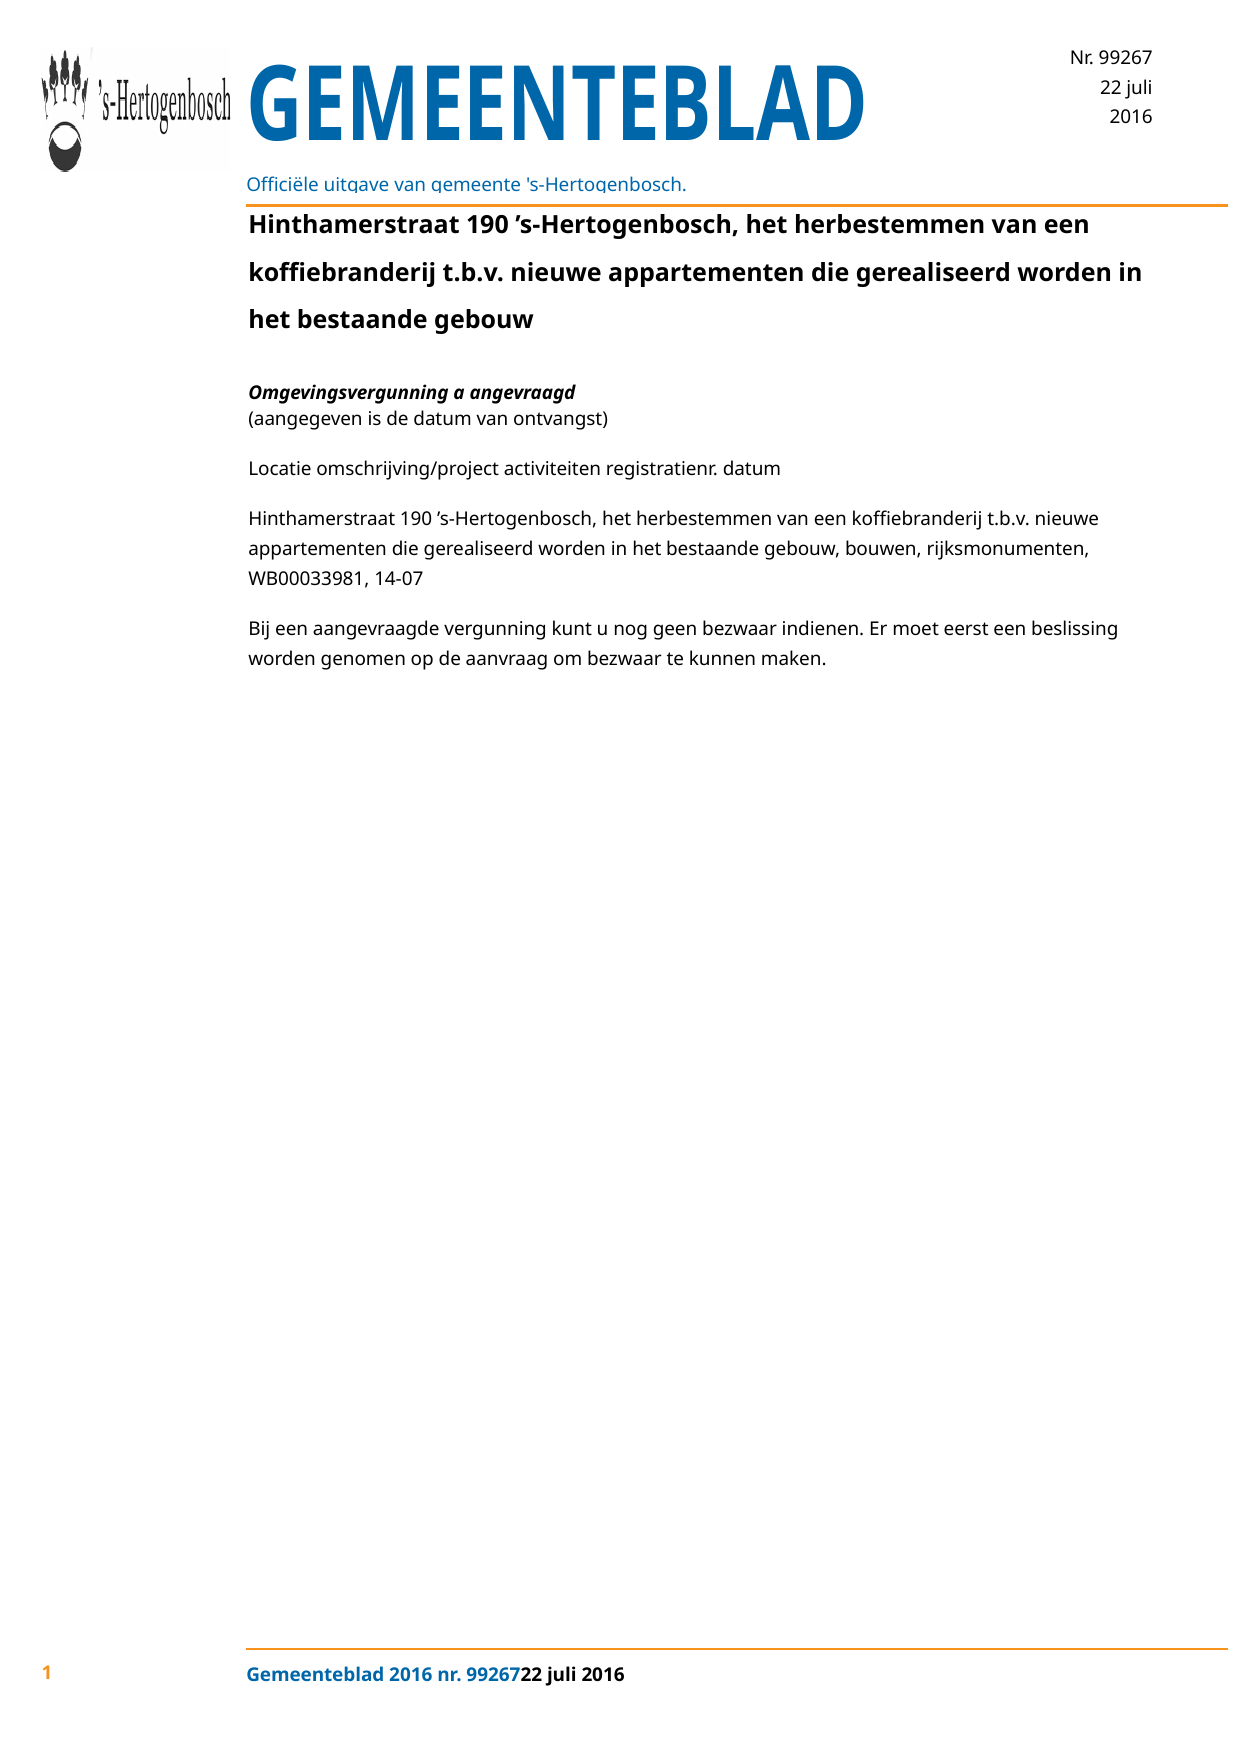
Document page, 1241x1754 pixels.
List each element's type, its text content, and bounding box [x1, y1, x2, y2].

text Hinthamerstraat 190 ’s-Hertogenbosch, het herbestemmen van een koffiebranderij t.b.v. nieuwe appartementen die gerealiseerd worden in het bestaande gebouw [248, 207, 1152, 336]
picture [41, 47, 231, 172]
text Omgevingsvergunning a angevraagd [248, 379, 1152, 405]
text Locatie omschrijving/project activiteiten registratienr. datum [248, 455, 1152, 481]
text Hinthamerstraat 190 ’s-Hertogenbosch, het herbestemmen van een koffiebranderij t.b.v. nieuwe appartementen die gerealiseerd worden in het bestaande gebouw, bouwen, rijksmonumenten, WB00033981, 14-07 [248, 506, 1152, 591]
text (aangegeven is de datum van ontvangst) [248, 405, 1152, 431]
text Bij een aangevraagde vergunning kunt u nog geen bezwaar indienen. Er moet eerst een beslissing worden genomen op de aanvraag om bezwaar te kunnen maken. [248, 615, 1152, 671]
